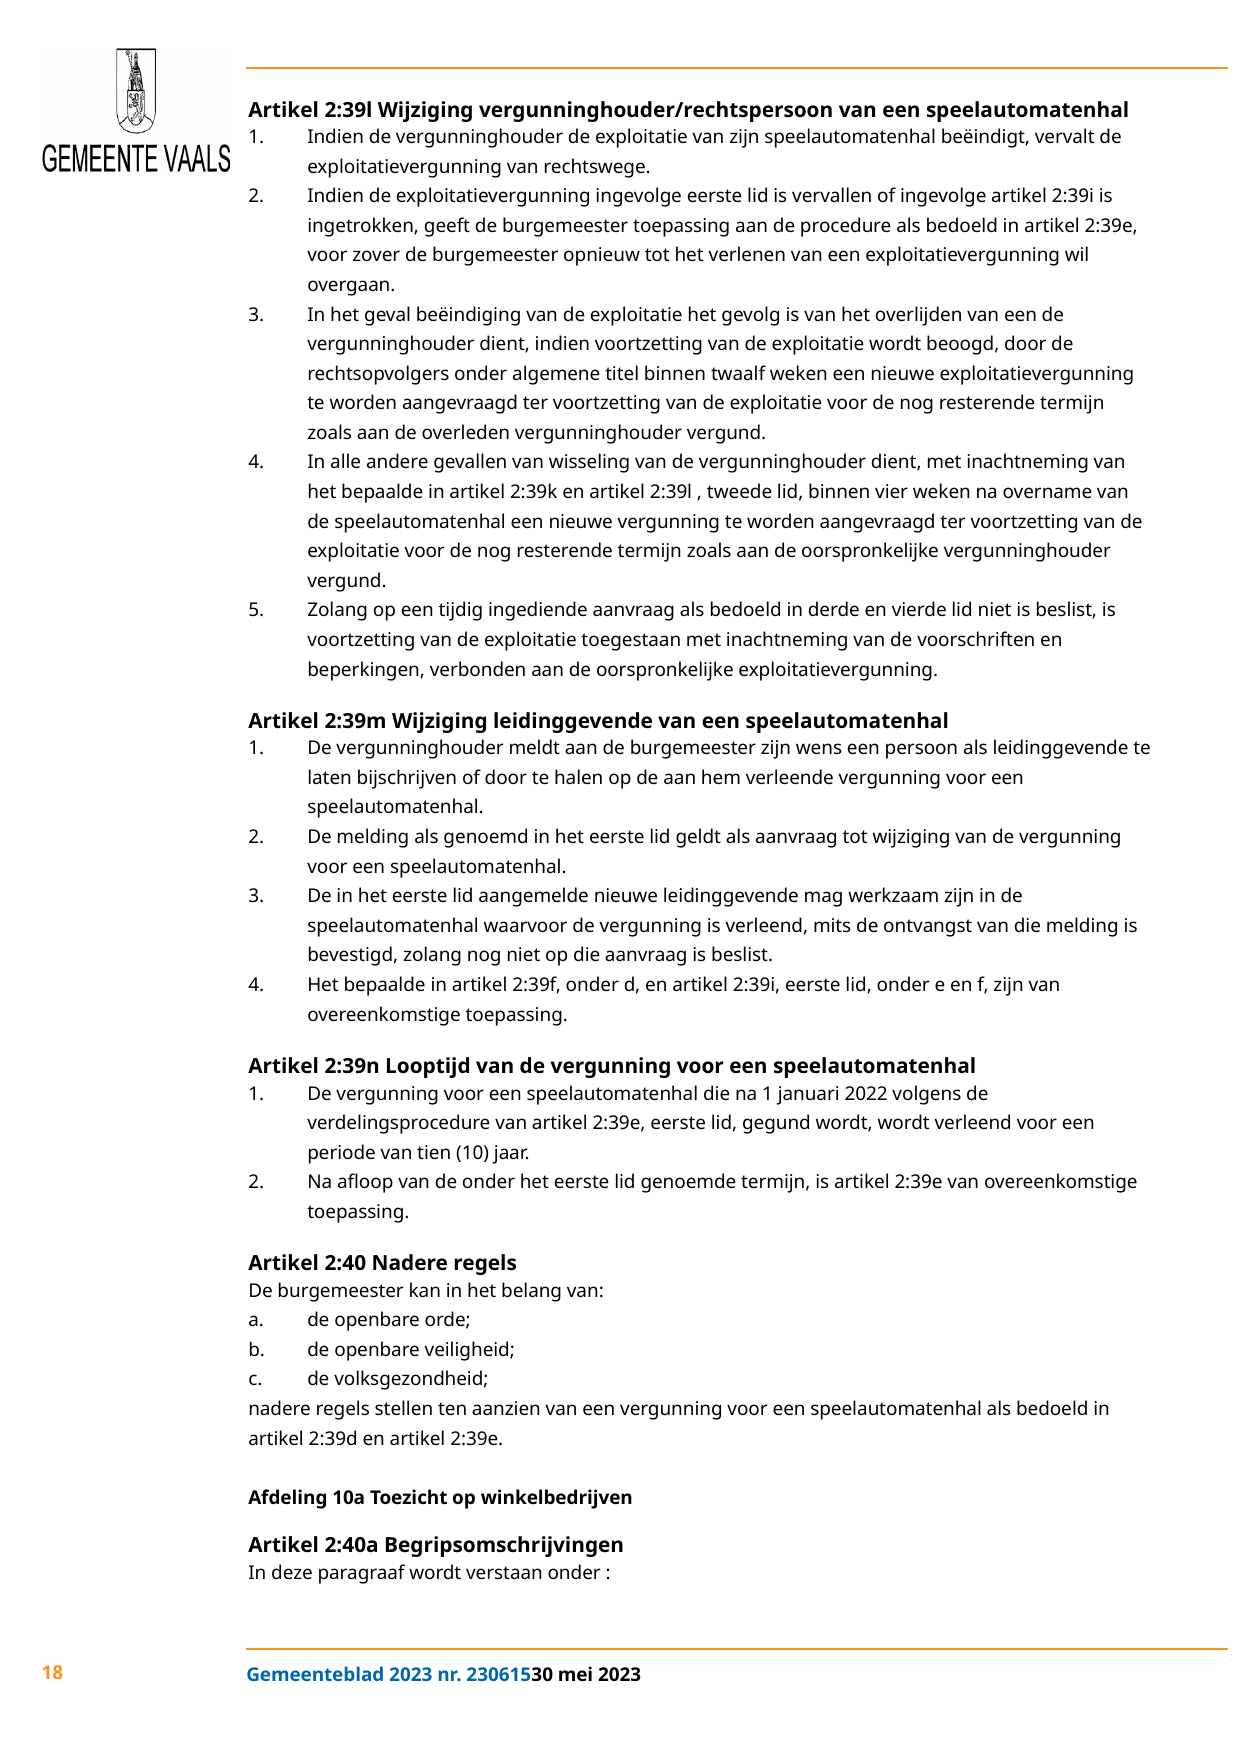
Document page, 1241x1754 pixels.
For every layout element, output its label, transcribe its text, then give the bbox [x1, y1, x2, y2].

text De burgemeester kan in het belang van: [248, 1277, 1152, 1303]
list Indien de vergunninghouder de exploitatie van zijn speelautomatenhal beëindigt, vervalt de exploitatievergunning van rechtswege. [248, 123, 1152, 178]
list De vergunninghouder meldt aan de burgemeester zijn wens een persoon als leidinggevende te laten bijschrijven of door te halen op de aan hem verleende vergunning voor een speelautomatenhal. [248, 734, 1152, 819]
list de volksgezondheid; [248, 1366, 1152, 1391]
text Artikel 2:39l Wijziging vergunninghouder/rechtspersoon van een speelautomatenhal [248, 95, 1152, 123]
list Na afloop van de onder het eerste lid genoemde termijn, is artikel 2:39e van overeenkomstige toepassing. [248, 1168, 1152, 1224]
text Artikel 2:40 Nadere regels [248, 1248, 1152, 1277]
list de openbare orde; [248, 1306, 1152, 1332]
text nadere regels stellen ten aanzien van een vergunning voor een speelautomatenhal als bedoeld in artikel 2:39d en artikel 2:39e. [248, 1395, 1152, 1451]
text Artikel 2:39n Looptijd van de vergunning voor een speelautomatenhal [248, 1051, 1152, 1080]
list De in het eerste lid aangemelde nieuwe leidinggevende mag werkzaam zijn in de speelautomatenhal waarvoor de vergunning is verleend, mits de ontvangst van die melding is bevestigd, zolang nog niet op die aanvraag is beslist. [248, 882, 1152, 967]
picture [41, 47, 231, 172]
text Afdeling 10a Toezicht op winkelbedrijven [248, 1484, 1152, 1510]
list De melding als genoemd in het eerste lid geldt als aanvraag tot wijziging van de vergunning voor een speelautomatenhal. [248, 823, 1152, 879]
list In alle andere gevallen van wisseling van de vergunninghouder dient, met inachtneming van het bepaalde in artikel 2:39k en artikel 2:39l , tweede lid, binnen vier weken na overname van de speelautomatenhal een nieuwe vergunning te worden aangevraagd ter voortzetting van de exploitatie voor de nog resterende termijn zoals aan de oorspronkelijke vergunninghouder vergund. [248, 449, 1152, 593]
list In het geval beëindiging van de exploitatie het gevolg is van het overlijden van een de vergunninghouder dient, indien voortzetting van de exploitatie wordt beoogd, door de rechtsopvolgers onder algemene titel binnen twaalf weken een nieuwe exploitatievergunning te worden aangevraagd ter voortzetting van de exploitatie voor de nog resterende termijn zoals aan de overleden vergunninghouder vergund. [248, 301, 1152, 445]
list Het bepaalde in artikel 2:39f, onder d, en artikel 2:39i, eerste lid, onder e en f, zijn van overeenkomstige toepassing. [248, 971, 1152, 1027]
list Indien de exploitatievergunning ingevolge eerste lid is vervallen of ingevolge artikel 2:39i is ingetrokken, geeft de burgemeester toepassing aan de procedure als bedoeld in artikel 2:39e, voor zover de burgemeester opnieuw tot het verlenen van een exploitatievergunning wil overgaan. [248, 182, 1152, 297]
text In deze paragraaf wordt verstaan onder : [248, 1559, 1152, 1585]
list de openbare veiligheid; [248, 1336, 1152, 1362]
list Zolang op een tijdig ingediende aanvraag als bedoeld in derde en vierde lid niet is beslist, is voortzetting van de exploitatie toegestaan met inachtneming van de voorschriften en beperkingen, verbonden aan de oorspronkelijke exploitatievergunning. [248, 597, 1152, 681]
text Artikel 2:39m Wijziging leidinggevende van een speelautomatenhal [248, 706, 1152, 734]
list De vergunning voor een speelautomatenhal die na 1 januari 2022 volgens de verdelingsprocedure van artikel 2:39e, eerste lid, gegund wordt, wordt verleend voor een periode van tien (10) jaar. [248, 1080, 1152, 1164]
text Artikel 2:40a Begripsomschrijvingen [248, 1531, 1152, 1559]
